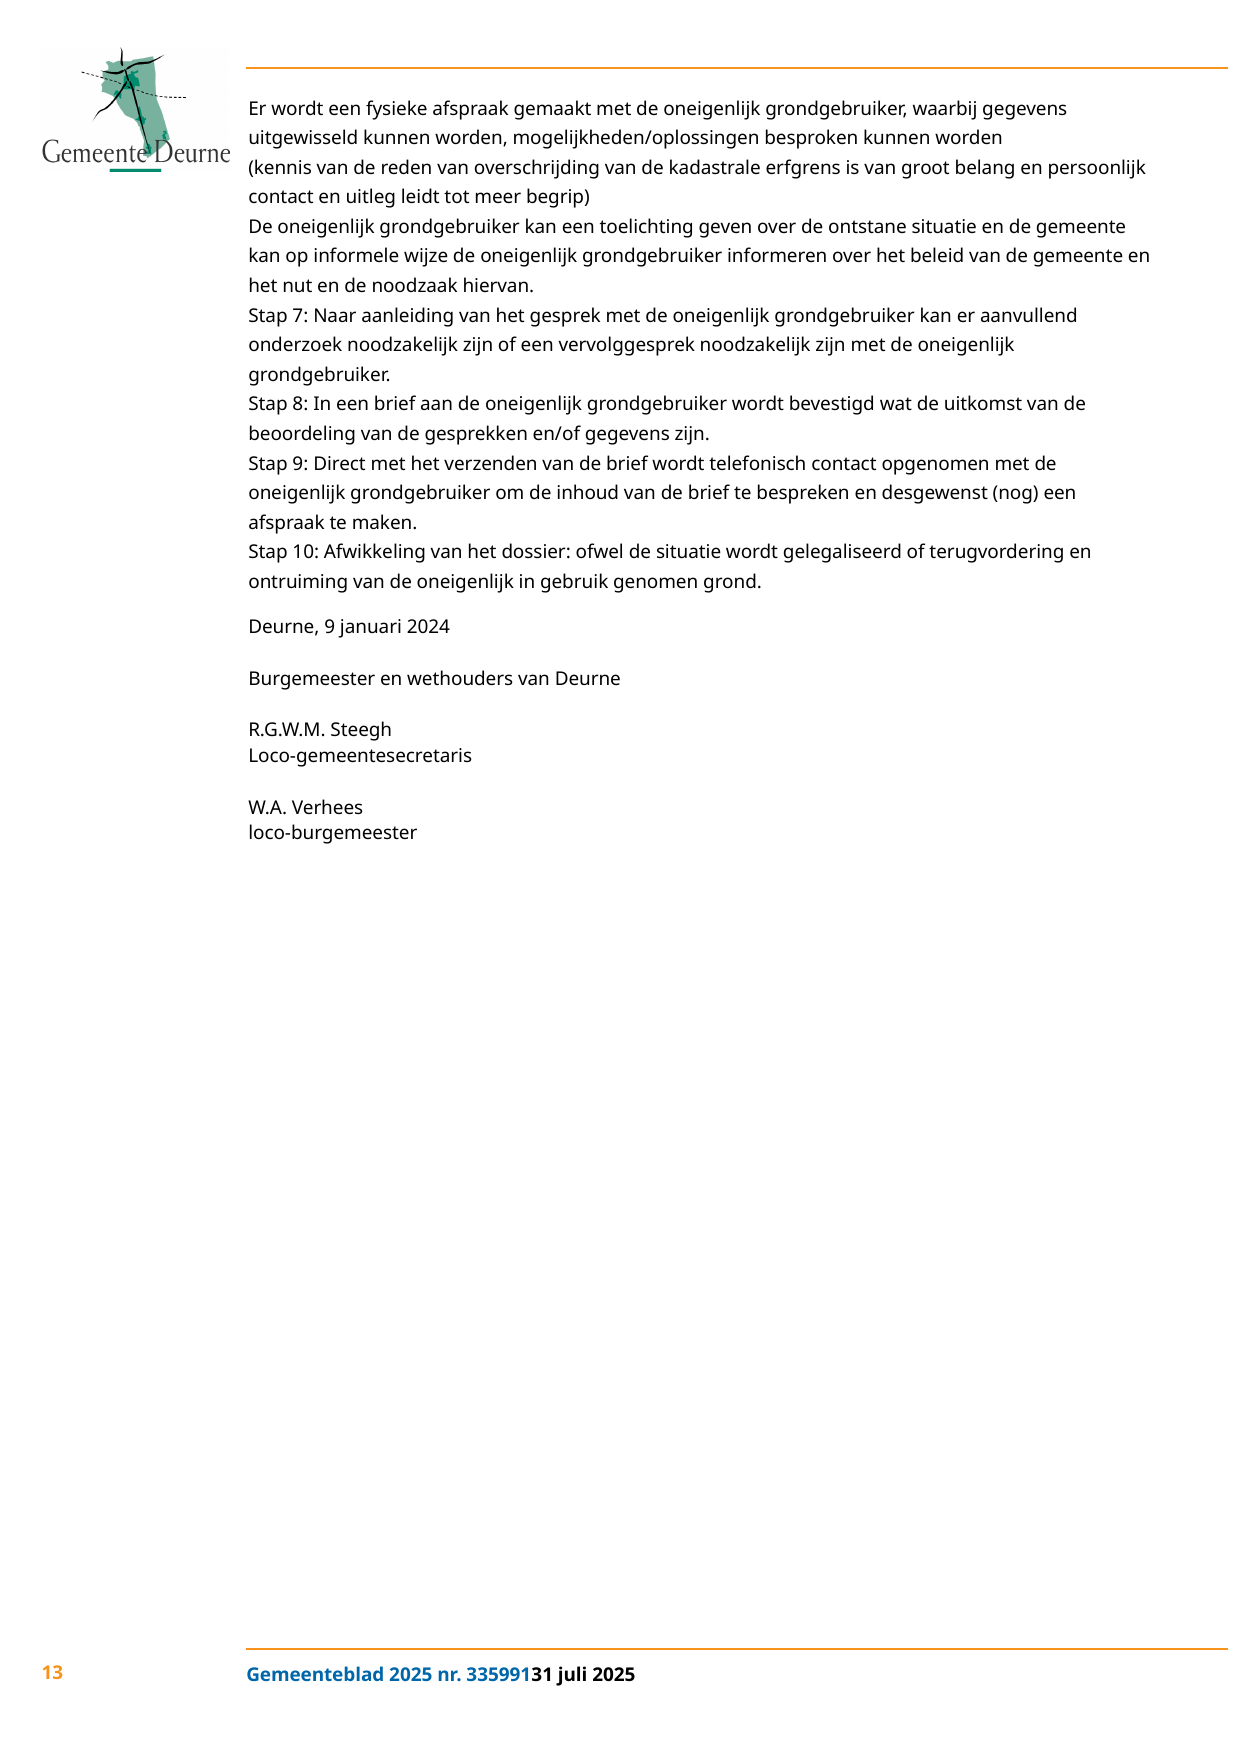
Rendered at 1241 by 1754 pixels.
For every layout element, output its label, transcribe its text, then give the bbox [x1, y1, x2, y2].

text Er wordt een fysieke afspraak gemaakt met de oneigenlijk grondgebruiker, waarbij gegevens uitgewisseld kunnen worden, mogelijkheden/oplossingen besproken kunnen worden [248, 95, 1152, 150]
text loco-burgemeester [248, 819, 1152, 845]
text Burgemeester en wethouders van Deurne [248, 665, 1152, 691]
text W.A. Verhees [248, 794, 1152, 819]
text Loco-gemeentesecretaris [248, 742, 1152, 768]
text Stap 10: Afwikkeling van het dossier: ofwel de situatie wordt gelegaliseerd of terugvordering en ontruiming van de oneigenlijk in gebruik genomen grond. [248, 538, 1152, 594]
text Stap 9: Direct met het verzenden van de brief wordt telefonisch contact opgenomen met de oneigenlijk grondgebruiker om de inhoud van de brief te bespreken en desgewenst (nog) een afspraak te maken. [248, 450, 1152, 535]
text Stap 8: In een brief aan de oneigenlijk grondgebruiker wordt bevestigd wat de uitkomst van de beoordeling van de gesprekken en/of gegevens zijn. [248, 391, 1152, 446]
text Stap 7: Naar aanleiding van het gesprek met de oneigenlijk grondgebruiker kan er aanvullend onderzoek noodzakelijk zijn of een vervolggesprek noodzakelijk zijn met de oneigenlijk grondgebruiker. [248, 302, 1152, 387]
text (kennis van de reden van overschrijding van de kadastrale erfgrens is van groot belang en persoonlijk contact en uitleg leidt tot meer begrip) [248, 154, 1152, 209]
text R.G.W.M. Steegh [248, 717, 1152, 742]
text De oneigenlijk grondgebruiker kan een toelichting geven over de ontstane situatie en de gemeente kan op informele wijze de oneigenlijk grondgebruiker informeren over het beleid van de gemeente en het nut en de noodzaak hiervan. [248, 213, 1152, 298]
picture [41, 47, 231, 172]
text Deurne, 9 januari 2024 [248, 614, 1152, 639]
